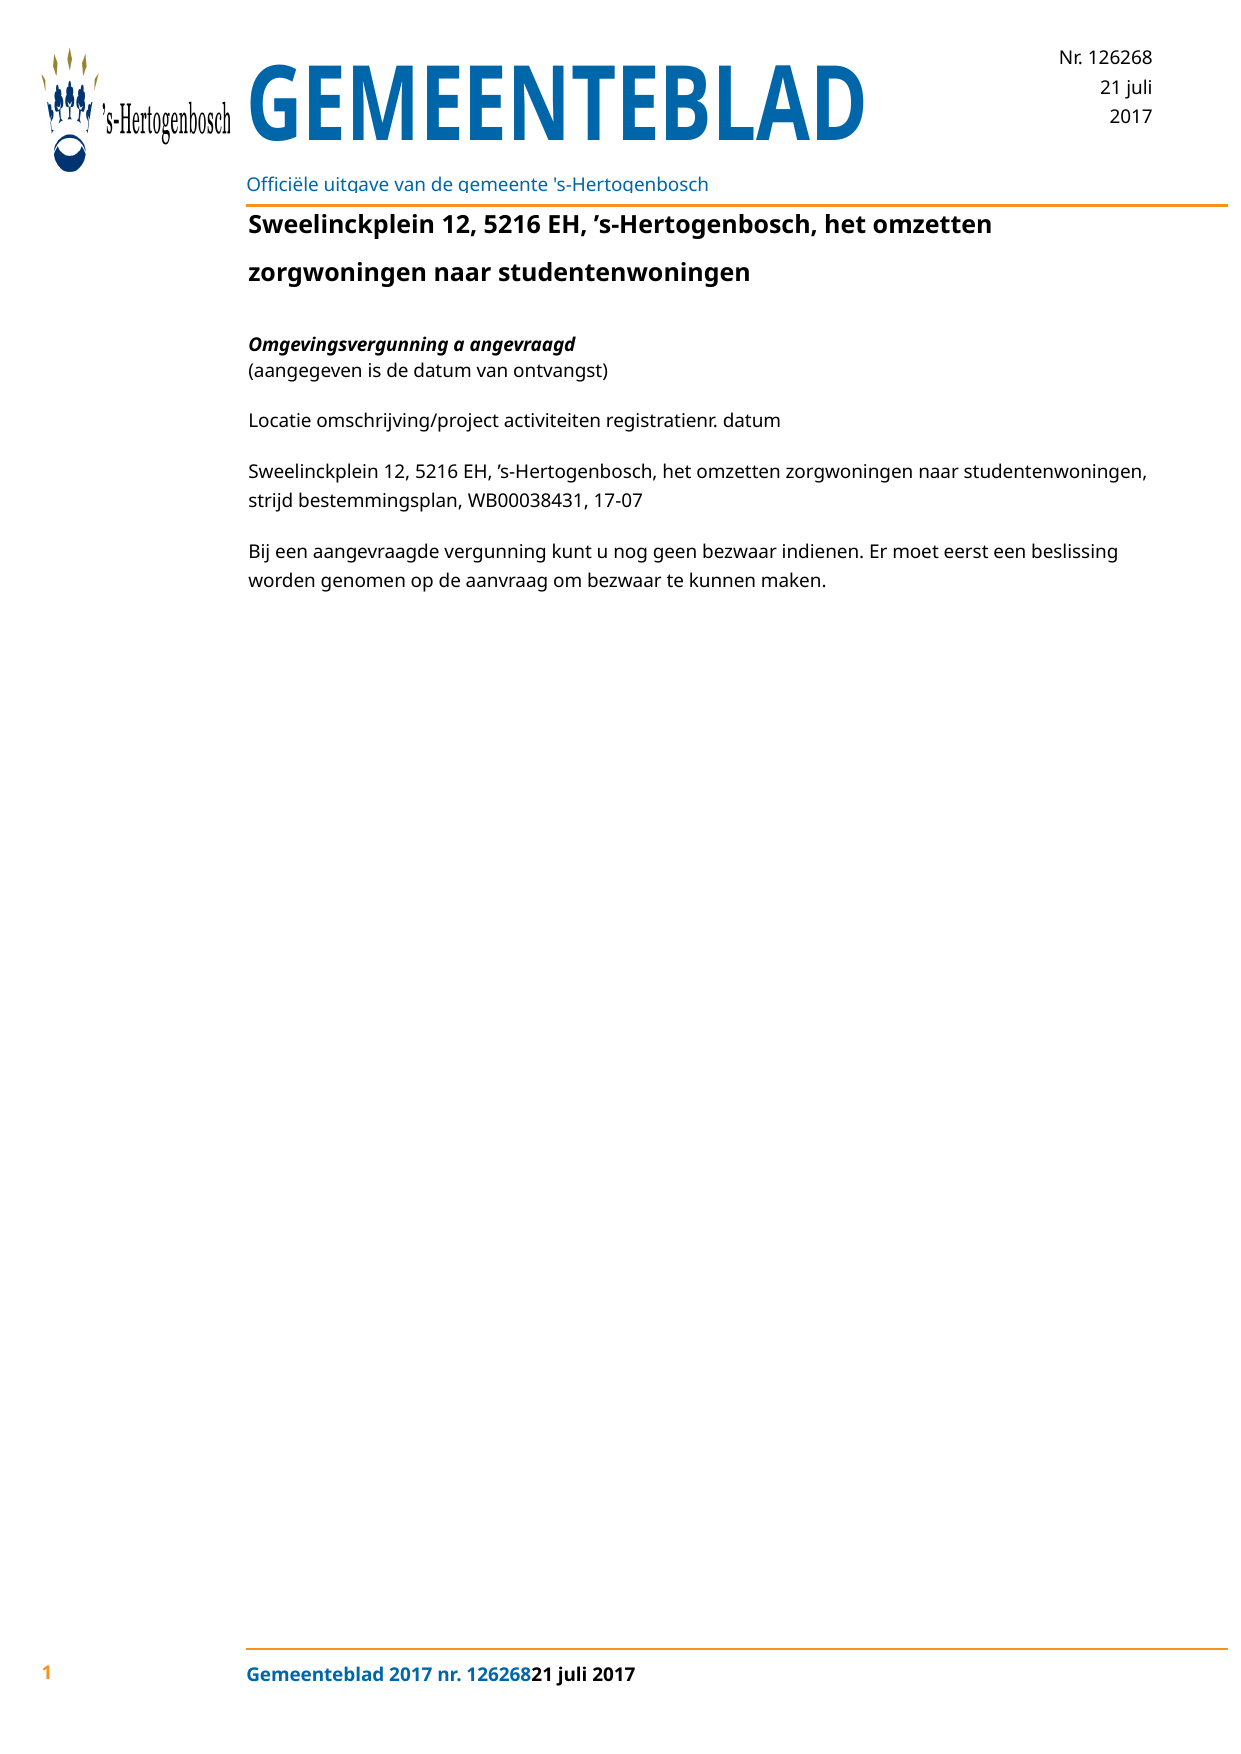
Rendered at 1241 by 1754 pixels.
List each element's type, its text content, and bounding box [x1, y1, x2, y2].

text Sweelinckplein 12, 5216 EH, ’s-Hertogenbosch, het omzetten zorgwoningen naar studentenwoningen [248, 207, 1152, 288]
picture [41, 47, 231, 172]
text Omgevingsvergunning a angevraagd [248, 331, 1152, 357]
text Bij een aangevraagde vergunning kunt u nog geen bezwaar indienen. Er moet eerst een beslissing worden genomen op de aanvraag om bezwaar te kunnen maken. [248, 538, 1152, 593]
text (aangegeven is de datum van ontvangst) [248, 357, 1152, 383]
text Locatie omschrijving/project activiteiten registratienr. datum [248, 408, 1152, 433]
text Sweelinckplein 12, 5216 EH, ’s-Hertogenbosch, het omzetten zorgwoningen naar studentenwoningen, strijd bestemmingsplan, WB00038431, 17-07 [248, 458, 1152, 513]
